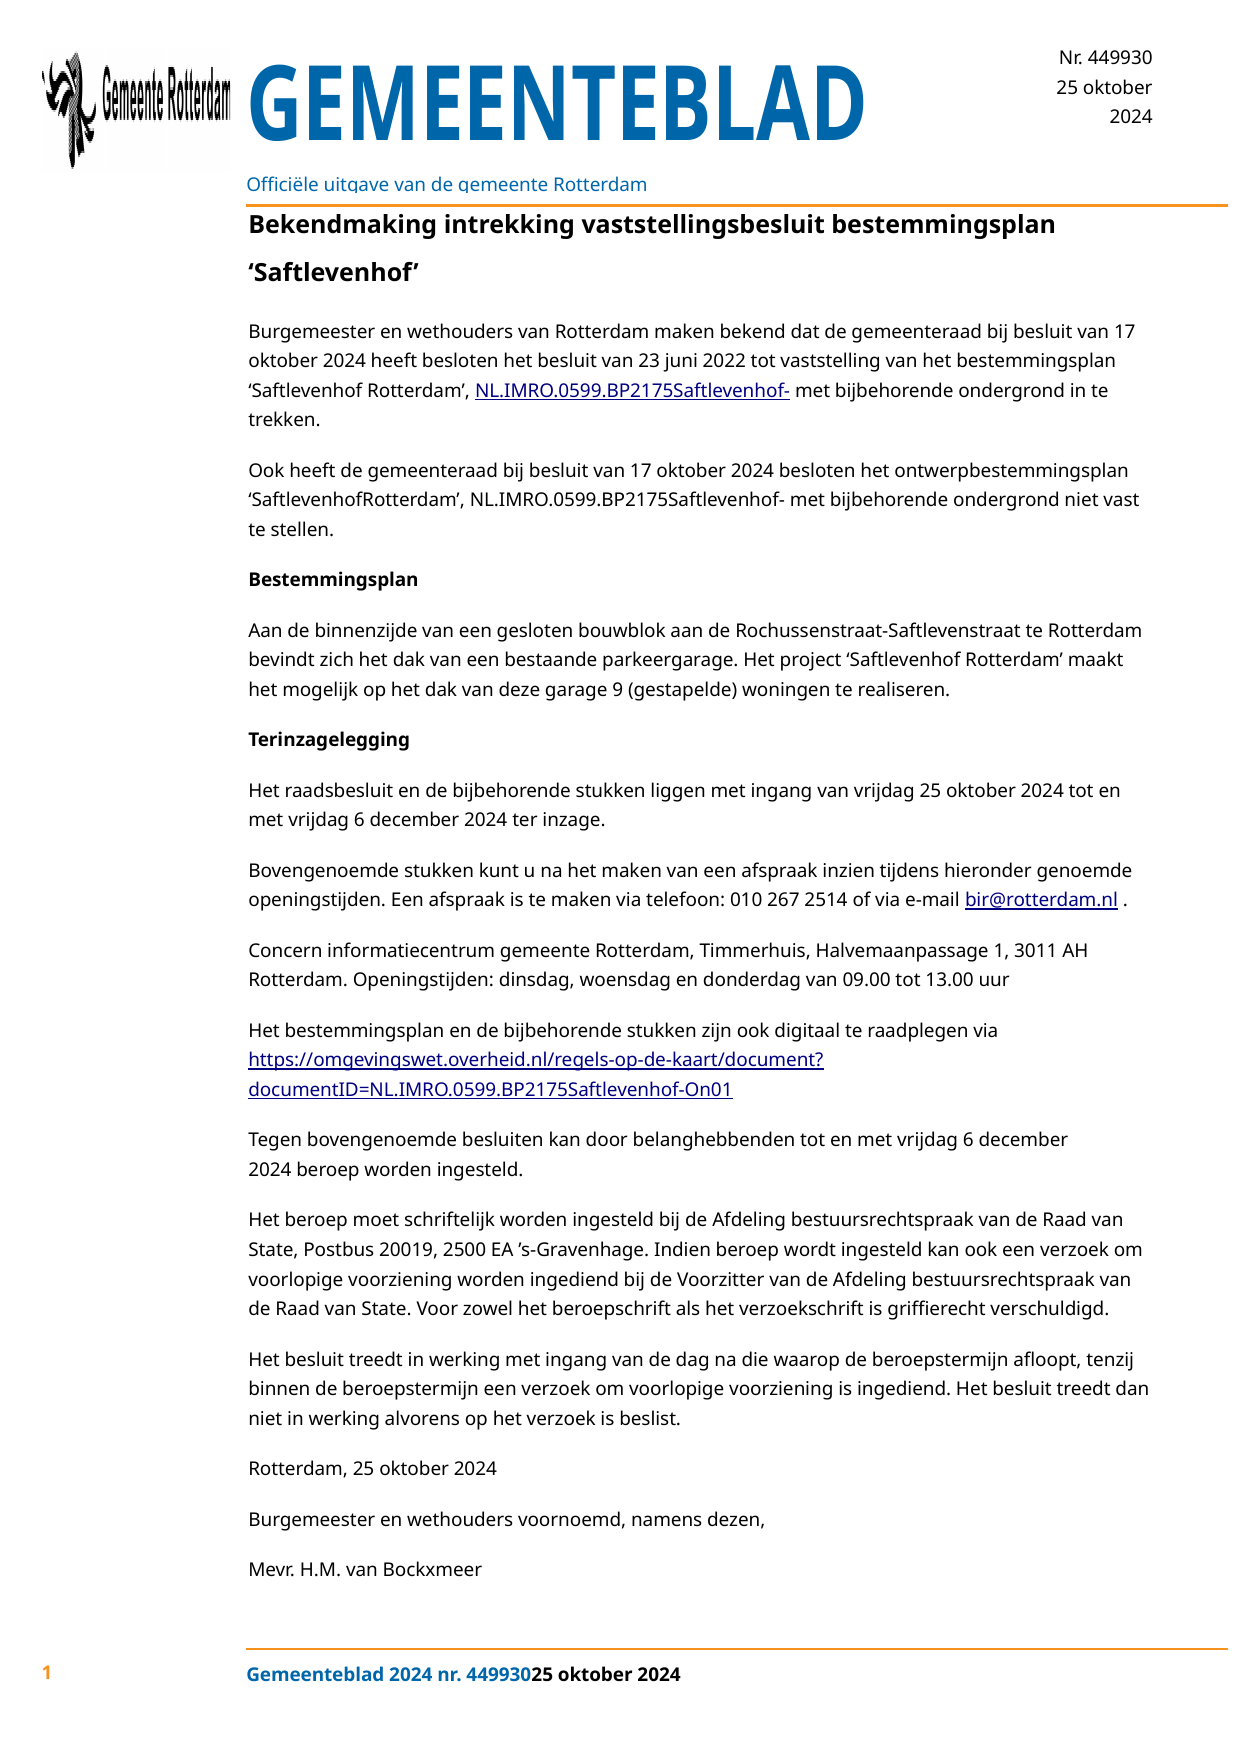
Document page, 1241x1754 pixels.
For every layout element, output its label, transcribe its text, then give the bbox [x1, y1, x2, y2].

text Burgemeester en wethouders voornoemd, namens dezen, [248, 1506, 1152, 1532]
text Tegen bovengenoemde besluiten kan door belanghebbenden tot en met vrijdag 6 december 2024 beroep worden ingesteld. [248, 1127, 1152, 1182]
text Bestemmingsplan [248, 567, 1152, 592]
picture [41, 47, 231, 172]
text Het beroep moet schriftelijk worden ingesteld bij de Afdeling bestuursrechtspraak van de Raad van State, Postbus 20019, 2500 EA ’s-Gravenhage. Indien beroep wordt ingesteld kan ook een verzoek om voorlopige voorziening worden ingediend bij de Voorzitter van de Afdeling bestuursrechtspraak van de Raad van State. Voor zowel het beroepschrift als het verzoekschrift is griffierecht verschuldigd. [248, 1207, 1152, 1321]
text Het bestemmingsplan en de bijbehorende stukken zijn ook digitaal te raadplegen via https://omgevingswet.overheid.nl/regels-op-de-kaart/document?documentID=NL.IMRO.0599.BP2175Saftlevenhof-On01 [248, 1017, 1152, 1102]
text Mevr. H.M. van Bockxmeer [248, 1556, 1152, 1582]
text Terinzagelegging [248, 727, 1152, 752]
text Bovengenoemde stukken kunt u na het maken van een afspraak inzien tijdens hieronder genoemde openingstijden. Een afspraak is te maken via telefoon: 010 267 2514 of via e-mail bir@rotterdam.nl . [248, 857, 1152, 912]
text Rotterdam, 25 oktober 2024 [248, 1455, 1152, 1481]
text Bekendmaking intrekking vaststellingsbesluit bestemmingsplan ‘Saftlevenhof’ [248, 207, 1152, 288]
text Het besluit treedt in werking met ingang van de dag na die waarop de beroepstermijn afloopt, tenzij binnen de beroepstermijn een verzoek om voorlopige voorziening is ingediend. Het besluit treedt dan niet in werking alvorens op het verzoek is beslist. [248, 1346, 1152, 1431]
text Ook heeft de gemeenteraad bij besluit van 17 oktober 2024 besloten het ontwerpbestemmingsplan ‘SaftlevenhofRotterdam’, NL.IMRO.0599.BP2175Saftlevenhof- met bijbehorende ondergrond niet vast te stellen. [248, 457, 1152, 542]
text Burgemeester en wethouders van Rotterdam maken bekend dat de gemeenteraad bij besluit van 17 oktober 2024 heeft besloten het besluit van 23 juni 2022 tot vaststelling van het bestemmingsplan ‘Saftlevenhof Rotterdam’, NL.IMRO.0599.BP2175Saftlevenhof- met bijbehorende ondergrond in te trekken. [248, 318, 1152, 432]
text Het raadsbesluit en de bijbehorende stukken liggen met ingang van vrijdag 25 oktober 2024 tot en met vrijdag 6 december 2024 ter inzage. [248, 777, 1152, 832]
text Aan de binnenzijde van een gesloten bouwblok aan de Rochussenstraat-Saftlevenstraat te Rotterdam bevindt zich het dak van een bestaande parkeergarage. Het project ‘Saftlevenhof Rotterdam’ maakt het mogelijk op het dak van deze garage 9 (gestapelde) woningen te realiseren. [248, 617, 1152, 702]
text Concern informatiecentrum gemeente Rotterdam, Timmerhuis, Halvemaanpassage 1, 3011 AH Rotterdam. Openingstijden: dinsdag, woensdag en donderdag van 09.00 tot 13.00 uur [248, 937, 1152, 992]
